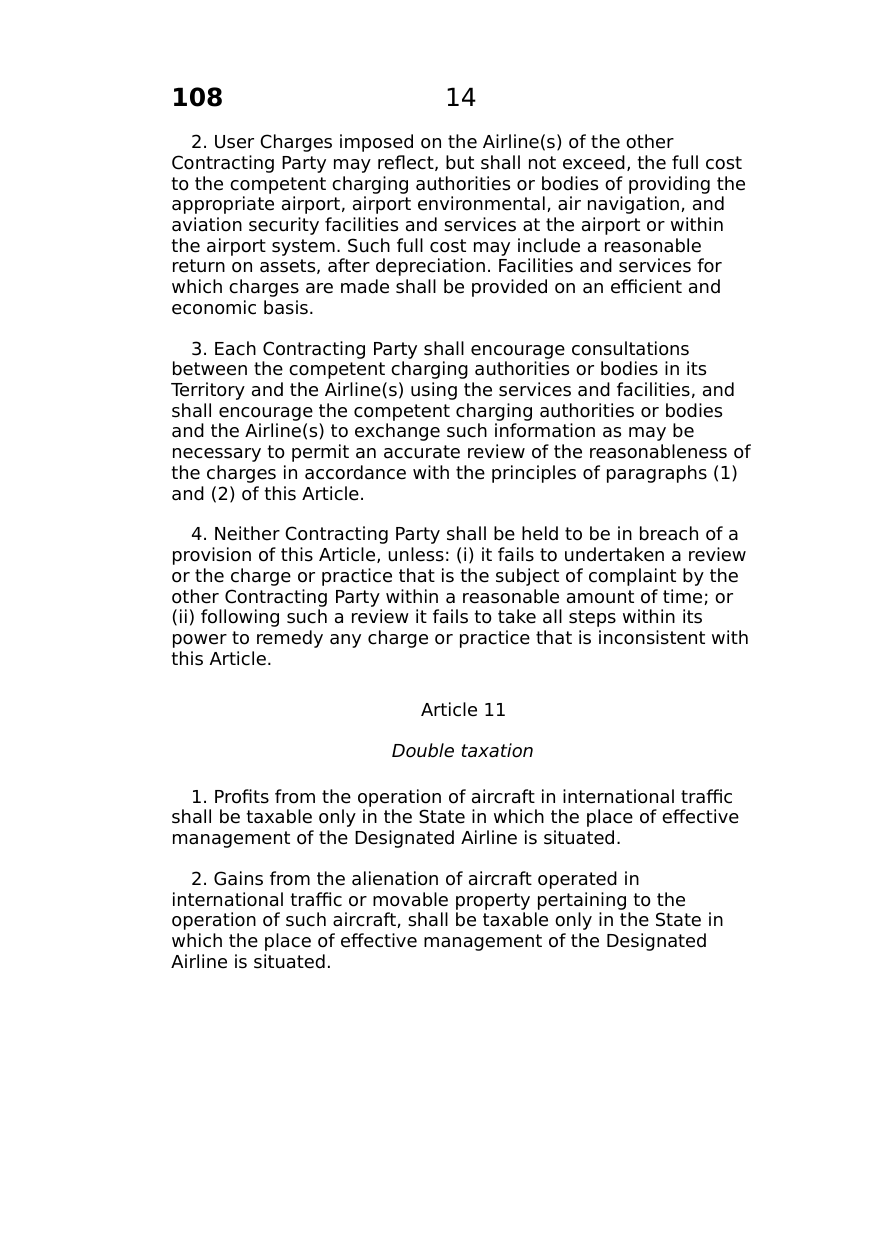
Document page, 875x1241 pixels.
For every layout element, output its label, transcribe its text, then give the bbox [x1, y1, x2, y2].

text 2. Gains from the alienation of aircraft operated in international traffic or movable property pertaining to the operation of such aircraft, shall be taxable only in the State in which the place of effective management of the Designated Airline is situated. [171, 869, 756, 972]
text 4. Neither Contracting Party shall be held to be in breach of a provision of this Article, unless: (i) it fails to undertaken a review or the charge or practice that is the subject of complaint by the other Contracting Party within a reasonable amount of time; or (ii) following such a review it fails to take all steps within its power to remedy any charge or practice that is inconsistent with this Article. [171, 524, 756, 669]
text 3. Each Contracting Party shall encourage consultations between the competent charging authorities or bodies in its Territory and the Airline(s) using the services and facilities, and shall encourage the competent charging authorities or bodies and the Airline(s) to exchange such information as may be necessary to permit an accurate review of the reasonableness of the charges in accordance with the principles of paragraphs (1) and (2) of this Article. [171, 338, 756, 504]
text 1. Profits from the operation of aircraft in international traffic shall be taxable only in the State in which the place of effective management of the Designated Airline is situated. [171, 787, 756, 849]
text 2. User Charges imposed on the Airline(s) of the other Contracting Party may reflect, but shall not exceed, the full cost to the competent charging authorities or bodies of providing the appropriate airport, airport environmental, air navigation, and aviation security facilities and services at the airport or within the airport system. Such full cost may include a reasonable return on assets, after depreciation. Facilities and services for which charges are made shall be provided on an efficient and economic basis. [171, 132, 756, 318]
subtitle Article 11 Double taxation [171, 699, 756, 762]
